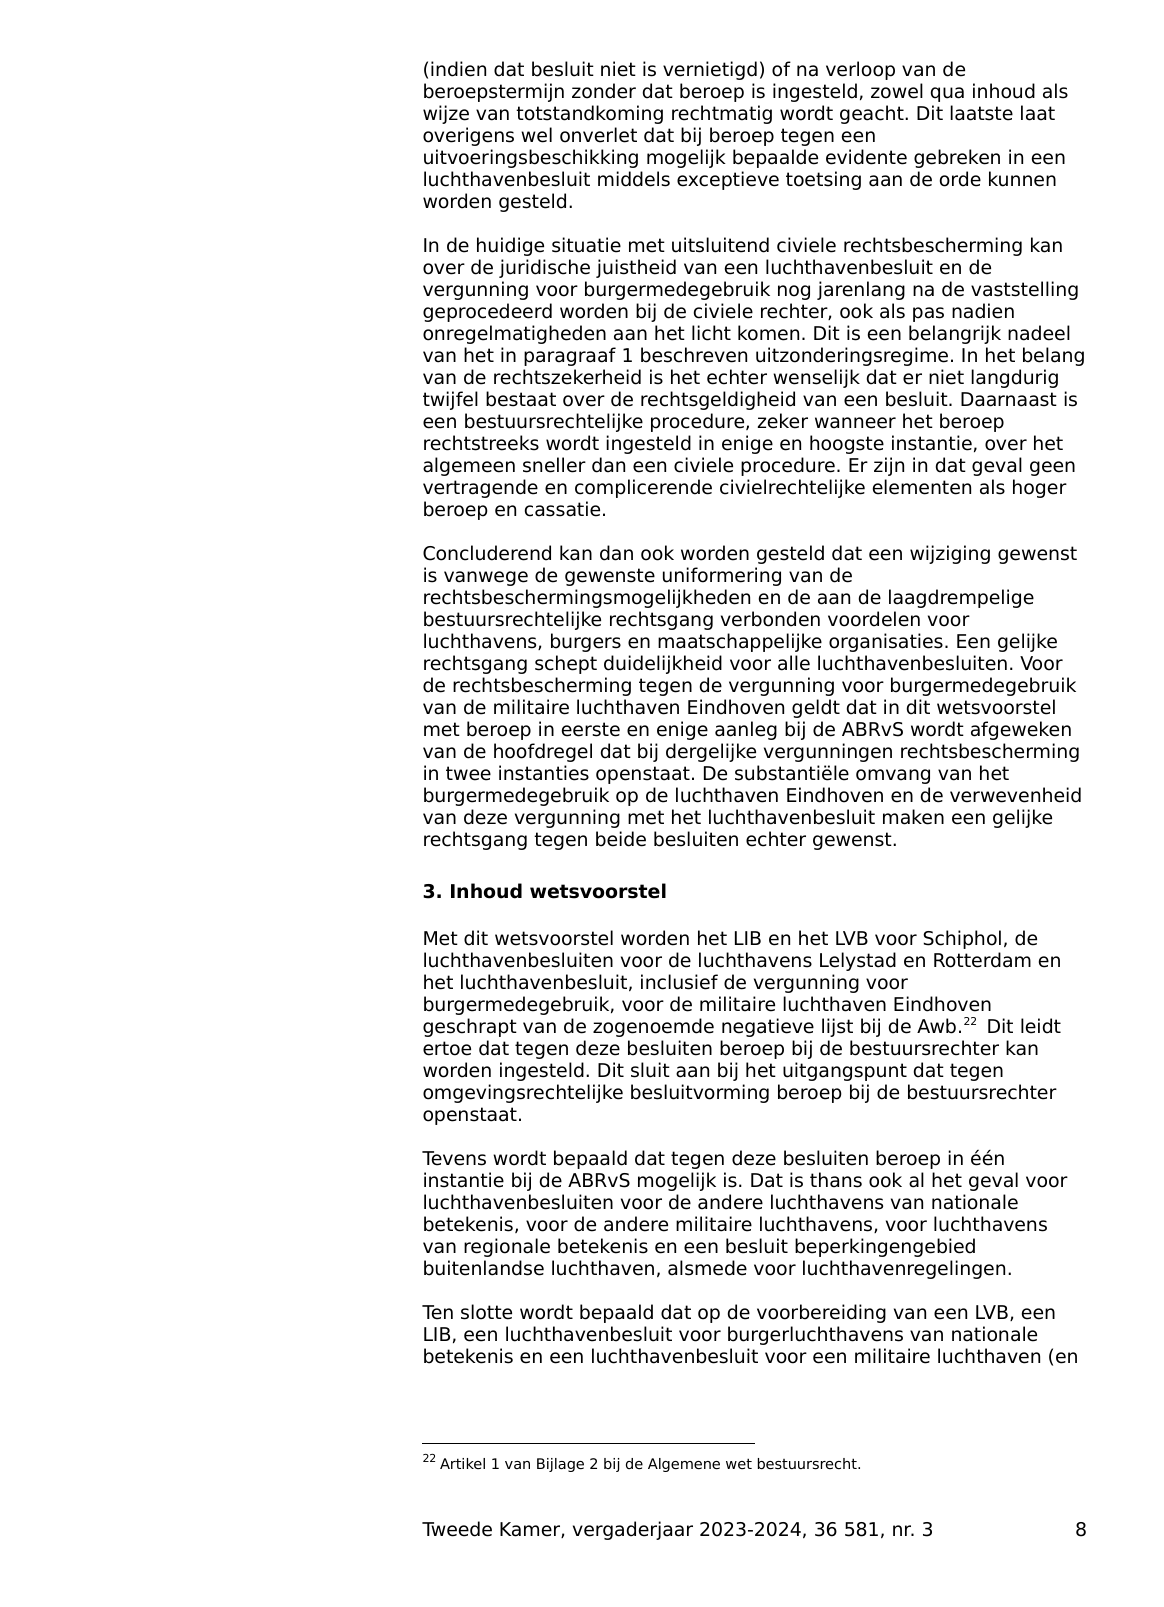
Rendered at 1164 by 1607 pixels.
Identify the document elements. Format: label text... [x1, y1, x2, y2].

text Tevens wordt bepaald dat tegen deze besluiten beroep in één instantie bij de ABRvS mogelijk is. Dat is thans ook al het geval voor luchthavenbesluiten voor de andere luchthavens van nationale betekenis, voor de andere militaire luchthavens, voor luchthavens van regionale betekenis en een besluit beperkingengebied buitenlandse luchthaven, alsmede voor luchthavenregelingen. [422, 1148, 1087, 1279]
text Ten slotte wordt bepaald dat op de voorbereiding van een LVB, een LIB, een luchthavenbesluit voor burgerluchthavens van nationale betekenis en een luchthavenbesluit voor een militaire luchthaven (en [422, 1302, 1087, 1368]
text (indien dat besluit niet is vernietigd) of na verloop van de beroepstermijn zonder dat beroep is ingesteld, zowel qua inhoud als wijze van totstandkoming rechtmatig wordt geacht. Dit laatste laat overigens wel onverlet dat bij beroep tegen een uitvoeringsbeschikking mogelijk bepaalde evidente gebreken in een luchthavenbesluit middels exceptieve toetsing aan de orde kunnen worden gesteld. [422, 59, 1087, 213]
text Artikel 1 van Bijlage 2 bij de Algemene wet bestuursrecht. [422, 1452, 1087, 1474]
subtitle 3. Inhoud wetsvoorstel [422, 881, 1087, 903]
text Met dit wetsvoorstel worden het LIB en het LVB voor Schiphol, de luchthavenbesluiten voor de luchthavens Lelystad en Rotterdam en het luchthavenbesluit, inclusief de vergunning voor burgermedegebruik, voor de militaire luchthaven Eindhoven geschrapt van de zogenoemde negatieve lijst bij de Awb. Dit leidt ertoe dat tegen deze besluiten beroep bij de bestuursrechter kan worden ingesteld. Dit sluit aan bij het uitgangspunt dat tegen omgevingsrechtelijke besluitvorming beroep bij de bestuursrechter openstaat. [422, 928, 1087, 1126]
text Concluderend kan dan ook worden gesteld dat een wijziging gewenst is vanwege de gewenste uniformering van de rechtsbeschermingsmogelijkheden en de aan de laagdrempelige bestuursrechtelijke rechtsgang verbonden voordelen voor luchthavens, burgers en maatschappelijke organisaties. Een gelijke rechtsgang schept duidelijkheid voor alle luchthavenbesluiten. Voor de rechtsbescherming tegen de vergunning voor burgermedegebruik van de militaire luchthaven Eindhoven geldt dat in dit wetsvoorstel met beroep in eerste en enige aanleg bij de ABRvS wordt afgeweken van de hoofdregel dat bij dergelijke vergunningen rechtsbescherming in twee instanties openstaat. De substantiële omvang van het burgermedegebruik op de luchthaven Eindhoven en de verwevenheid van deze vergunning met het luchthavenbesluit maken een gelijke rechtsgang tegen beide besluiten echter gewenst. [422, 543, 1087, 851]
text In de huidige situatie met uitsluitend civiele rechtsbescherming kan over de juridische juistheid van een luchthavenbesluit en de vergunning voor burgermedegebruik nog jarenlang na de vaststelling geprocedeerd worden bij de civiele rechter, ook als pas nadien onregelmatigheden aan het licht komen. Dit is een belangrijk nadeel van het in paragraaf 1 beschreven uitzonderingsregime. In het belang van de rechtszekerheid is het echter wenselijk dat er niet langdurig twijfel bestaat over de rechtsgeldigheid van een besluit. Daarnaast is een bestuursrechtelijke procedure, zeker wanneer het beroep rechtstreeks wordt ingesteld in enige en hoogste instantie, over het algemeen sneller dan een civiele procedure. Er zijn in dat geval geen vertragende en complicerende civielrechtelijke elementen als hoger beroep en cassatie. [422, 235, 1087, 521]
